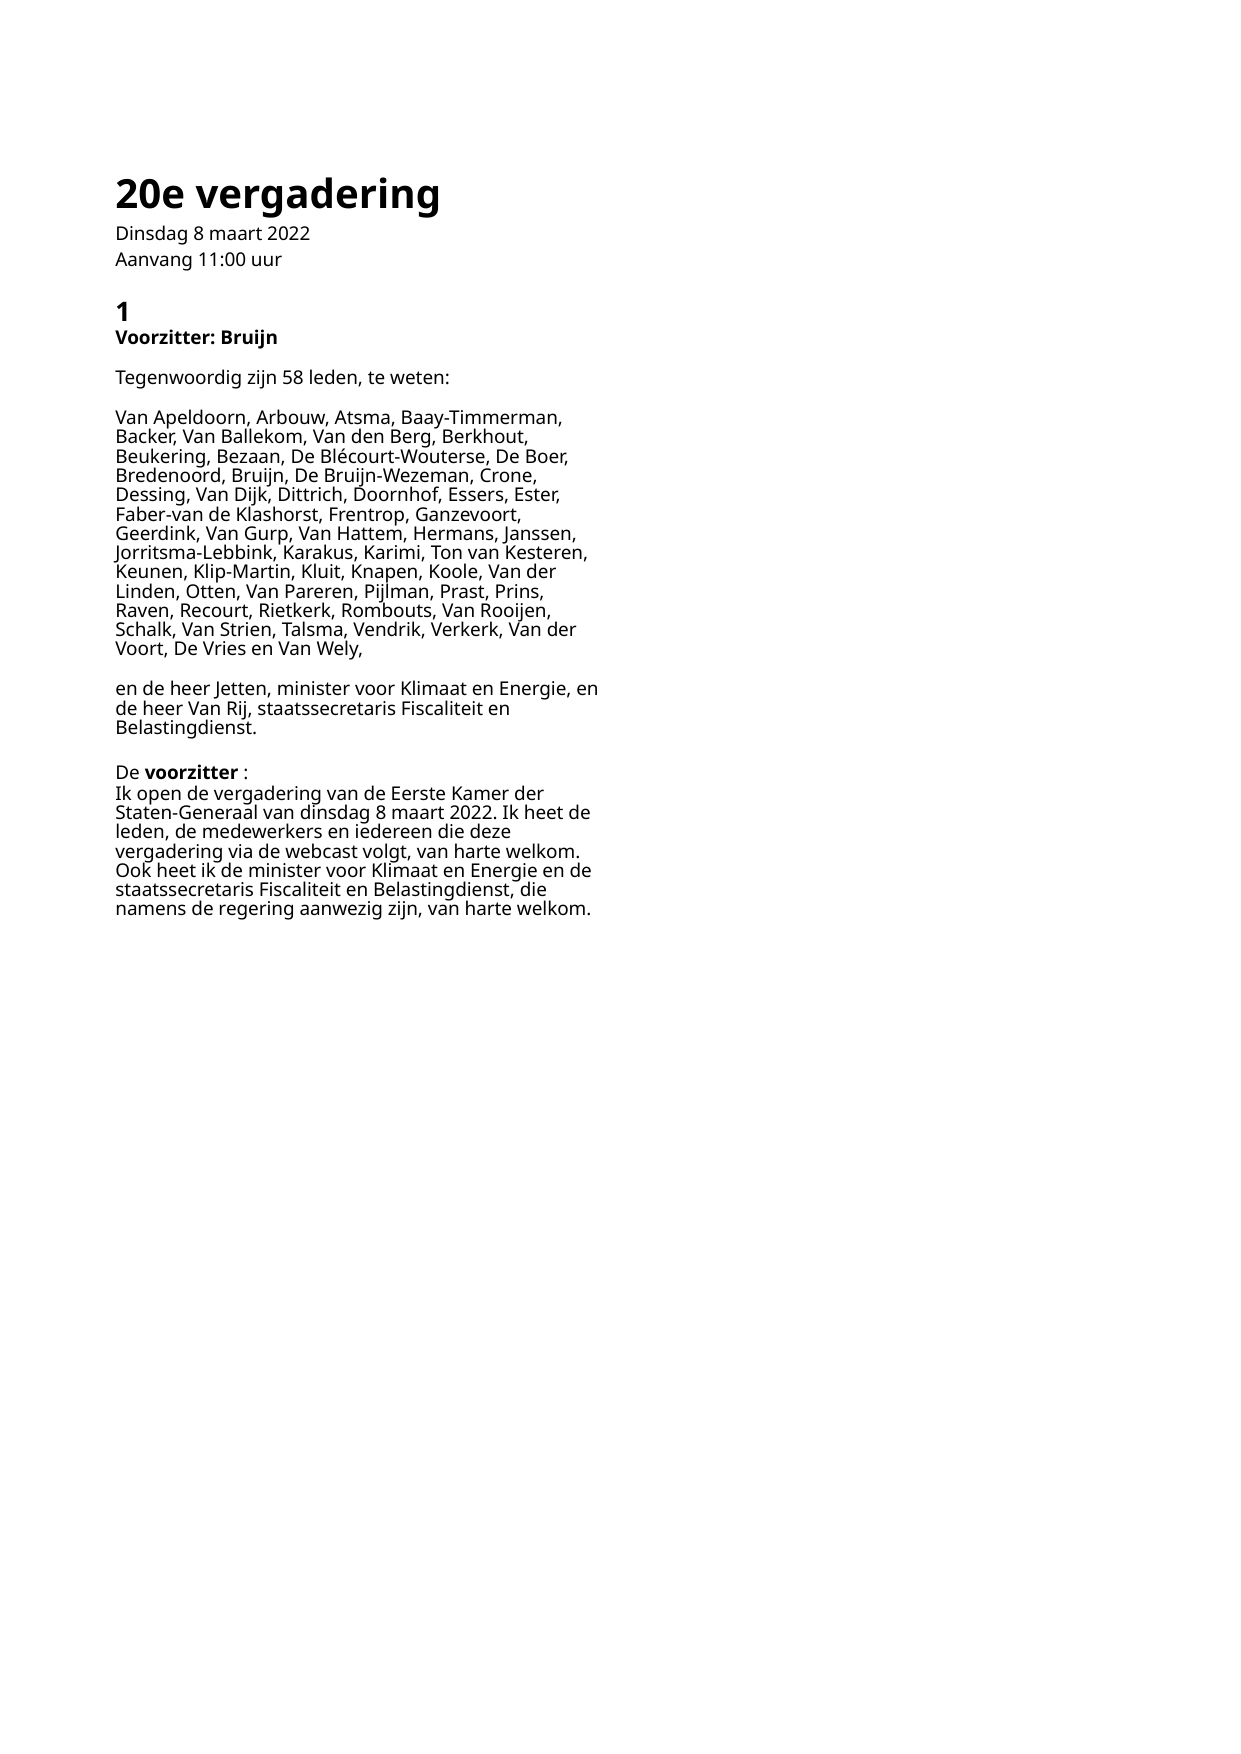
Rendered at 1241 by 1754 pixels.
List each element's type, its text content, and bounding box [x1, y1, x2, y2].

text 20e vergadering [115, 165, 605, 220]
text Ik open de vergadering van de Eerste Kamer der Staten-Generaal van dinsdag 8 maart 2022. Ik heet de leden, de medewerkers en iedereen die deze vergadering via de webcast volgt, van harte welkom. Ook heet ik de minister voor Klimaat en Energie en de staatssecretaris Fiscaliteit en Belastingdienst, die namens de regering aanwezig zijn, van harte welkom. [115, 785, 605, 920]
text Dinsdag 8 maart 2022 [115, 220, 605, 246]
text Aanvang 11:00 uur [115, 246, 605, 272]
text Van Apeldoorn, Arbouw, Atsma, Baay-Timmerman, Backer, Van Ballekom, Van den Berg, Berkhout, Beukering, Bezaan, De Blécourt-Wouterse, De Boer, Bredenoord, Bruijn, De Bruijn-Wezeman, Crone, Dessing, Van Dijk, Dittrich, Doornhof, Essers, Ester, Faber-van de Klashorst, Frentrop, Ganzevoort, Geerdink, Van Gurp, Van Hattem, Hermans, Janssen, Jorritsma-Lebbink, Karakus, Karimi, Ton van Kesteren, Keunen, Klip-Martin, Kluit, Knapen, Koole, Van der Linden, Otten, Van Pareren, Pijlman, Prast, Prins, Raven, Recourt, Rietkerk, Rombouts, Van Rooijen, Schalk, Van Strien, Talsma, Vendrik, Verkerk, Van der Voort, De Vries en Van Wely, [115, 409, 605, 660]
text Tegenwoordig zijn 58 leden, te weten: [115, 369, 605, 388]
text en de heer Jetten, minister voor Klimaat en Energie, en de heer Van Rij, staatssecretaris Fiscaliteit en Belastingdienst. [115, 680, 605, 738]
text Voorzitter: Bruijn [115, 329, 605, 348]
text 1 [115, 292, 605, 329]
text De voorzitter : [115, 759, 605, 785]
